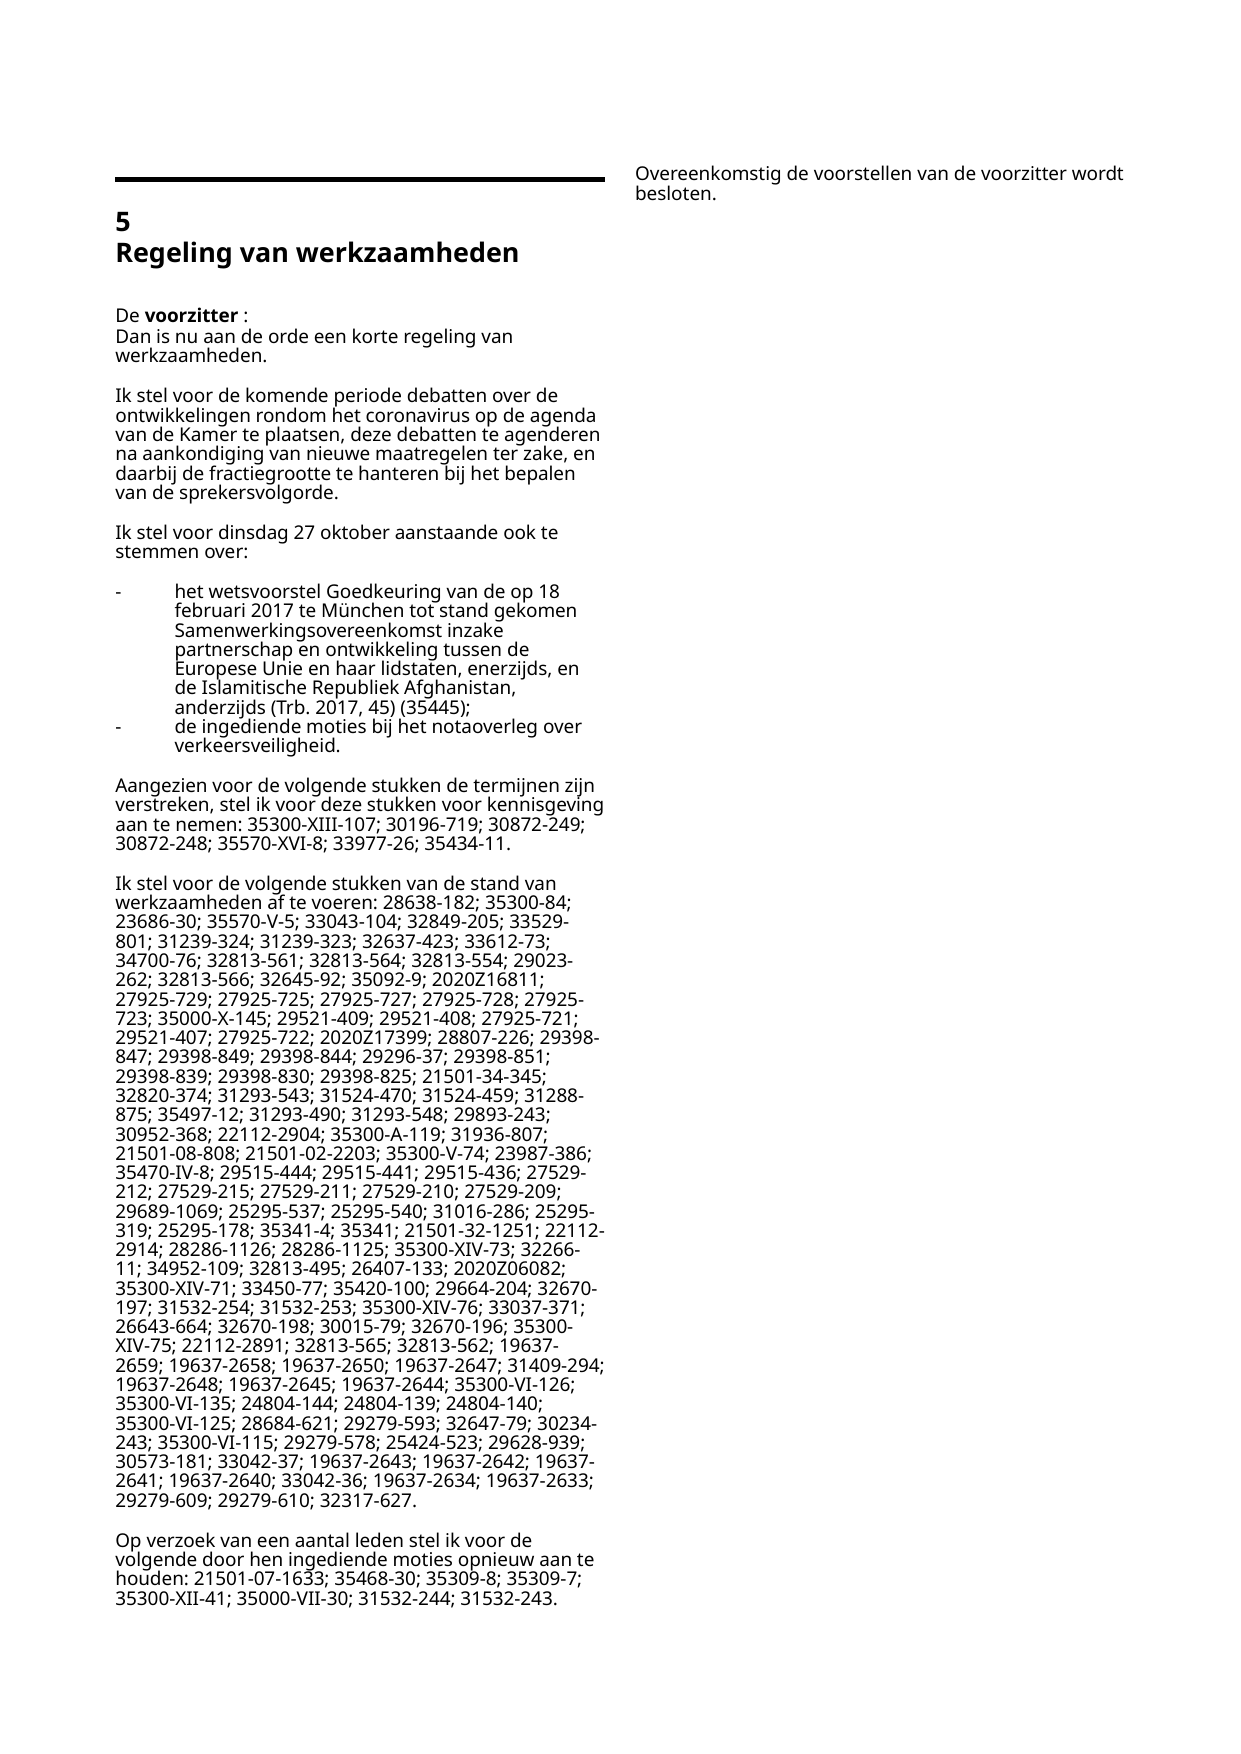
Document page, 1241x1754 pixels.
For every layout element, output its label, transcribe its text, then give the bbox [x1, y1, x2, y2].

text Ik stel voor dinsdag 27 oktober aanstaande ook te stemmen over: [115, 524, 605, 562]
text Regeling van werkzaamheden [115, 239, 605, 283]
text 5 [115, 203, 605, 239]
text Ik stel voor de volgende stukken van de stand van werkzaamheden af te voeren: 28638-182; 35300-84; 23686-30; 35570-V-5; 33043-104; 32849-205; 33529-801; 31239-324; 31239-323; 32637-423; 33612-73; 34700-76; 32813-561; 32813-564; 32813-554; 29023-262; 32813-566; 32645-92; 35092-9; 2020Z16811; 27925-729; 27925-725; 27925-727; 27925-728; 27925-723; 35000-X-145; 29521-409; 29521-408; 27925-721; 29521-407; 27925-722; 2020Z17399; 28807-226; 29398-847; 29398-849; 29398-844; 29296-37; 29398-851; 29398-839; 29398-830; 29398-825; 21501-34-345; 32820-374; 31293-543; 31524-470; 31524-459; 31288-875; 35497-12; 31293-490; 31293-548; 29893-243; 30952-368; 22112-2904; 35300-A-119; 31936-807; 21501-08-808; 21501-02-2203; 35300-V-74; 23987-386; 35470-IV-8; 29515-444; 29515-441; 29515-436; 27529-212; 27529-215; 27529-211; 27529-210; 27529-209; 29689-1069; 25295-537; 25295-540; 31016-286; 25295-319; 25295-178; 35341-4; 35341; 21501-32-1251; 22112-2914; 28286-1126; 28286-1125; 35300-XIV-73; 32266-11; 34952-109; 32813-495; 26407-133; 2020Z06082; 35300-XIV-71; 33450-77; 35420-100; 29664-204; 32670-197; 31532-254; 31532-253; 35300-XIV-76; 33037-371; 26643-664; 32670-198; 30015-79; 32670-196; 35300-XIV-75; 22112-2891; 32813-565; 32813-562; 19637-2659; 19637-2658; 19637-2650; 19637-2647; 31409-294; 19637-2648; 19637-2645; 19637-2644; 35300-VI-126; 35300-VI-135; 24804-144; 24804-139; 24804-140; 35300-VI-125; 28684-621; 29279-593; 32647-79; 30234-243; 35300-VI-115; 29279-578; 25424-523; 29628-939; 30573-181; 33042-37; 19637-2643; 19637-2642; 19637-2641; 19637-2640; 33042-36; 19637-2634; 19637-2633; 29279-609; 29279-610; 32317-627. [115, 875, 605, 1511]
text De voorzitter : [115, 302, 605, 328]
text Ik stel voor de komende periode debatten over de ontwikkelingen rondom het coronavirus op de agenda van de Kamer te plaatsen, deze debatten te agenderen na aankondiging van nieuwe maatregelen ter zake, en daarbij de fractiegrootte te hanteren bij het bepalen van de sprekersvolgorde. [115, 387, 605, 503]
text Op verzoek van een aantal leden stel ik voor de volgende door hen ingediende moties opnieuw aan te houden: 21501-07-1633; 35468-30; 35309-8; 35309-7; 35300-XII-41; 35000-VII-30; 31532-244; 31532-243. [115, 1532, 605, 1609]
list de ingediende moties bij het notaoverleg over verkeersveiligheid. [115, 718, 605, 756]
text Aangezien voor de volgende stukken de termijnen zijn verstreken, stel ik voor deze stukken voor kennisgeving aan te nemen: 35300-XIII-107; 30196-719; 30872-249; 30872-248; 35570-XVI-8; 33977-26; 35434-11. [115, 777, 605, 854]
text Dan is nu aan de orde een korte regeling van werkzaamheden. [115, 328, 605, 367]
list het wetsvoorstel Goedkeuring van de op 18 februari 2017 te München tot stand gekomen Samenwerkingsovereenkomst inzake partnerschap en ontwikkeling tussen de Europese Unie en haar lidstaten, enerzijds, en de Islamitische Republiek Afghanistan, anderzijds (Trb. 2017, 45) (35445); [115, 583, 605, 718]
text Overeenkomstig de voorstellen van de voorzitter wordt besloten. [635, 165, 1125, 204]
